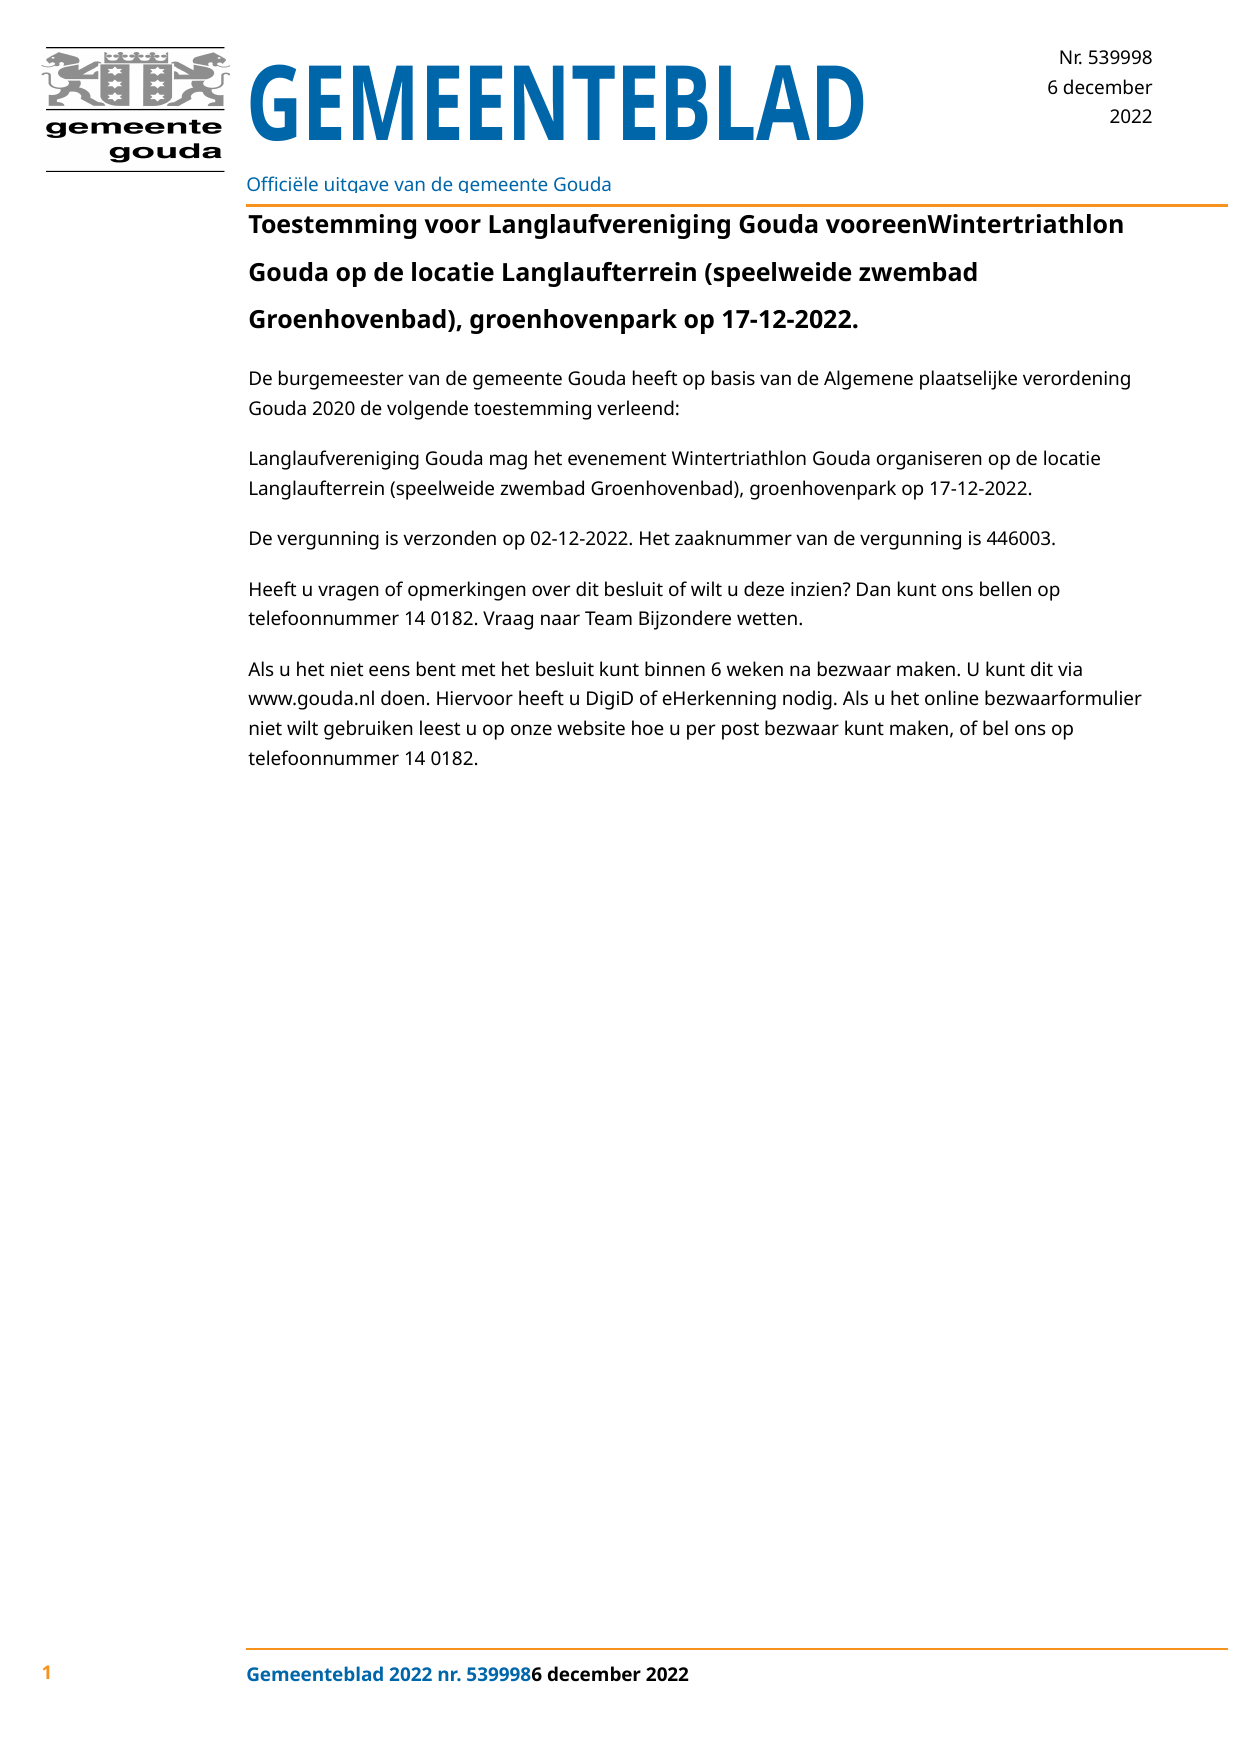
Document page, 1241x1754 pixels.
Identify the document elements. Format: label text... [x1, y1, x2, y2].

text Als u het niet eens bent met het besluit kunt binnen 6 weken na bezwaar maken. U kunt dit via www.gouda.nl doen. Hiervoor heeft u DigiD of eHerkenning nodig. Als u het online bezwaarformulier niet wilt gebruiken leest u op onze website hoe u per post bezwaar kunt maken, of bel ons op telefoonnummer 14 0182. [248, 656, 1152, 770]
text De burgemeester van de gemeente Gouda heeft op basis van de Algemene plaatselijke verordening Gouda 2020 de volgende toestemming verleend: [248, 366, 1152, 421]
text Toestemming voor Langlaufvereniging Gouda vooreenWintertriathlon Gouda op de locatie Langlaufterrein (speelweide zwembad Groenhovenbad), groenhovenpark op 17-12-2022. [248, 207, 1152, 336]
picture [41, 47, 231, 172]
text Heeft u vragen of opmerkingen over dit besluit of wilt u deze inzien? Dan kunt ons bellen op telefoonnummer 14 0182. Vraag naar Team Bijzondere wetten. [248, 576, 1152, 631]
text De vergunning is verzonden op 02-12-2022. Het zaaknummer van de vergunning is 446003. [248, 526, 1152, 551]
text Langlaufvereniging Gouda mag het evenement Wintertriathlon Gouda organiseren op de locatie Langlaufterrein (speelweide zwembad Groenhovenbad), groenhovenpark op 17-12-2022. [248, 446, 1152, 501]
